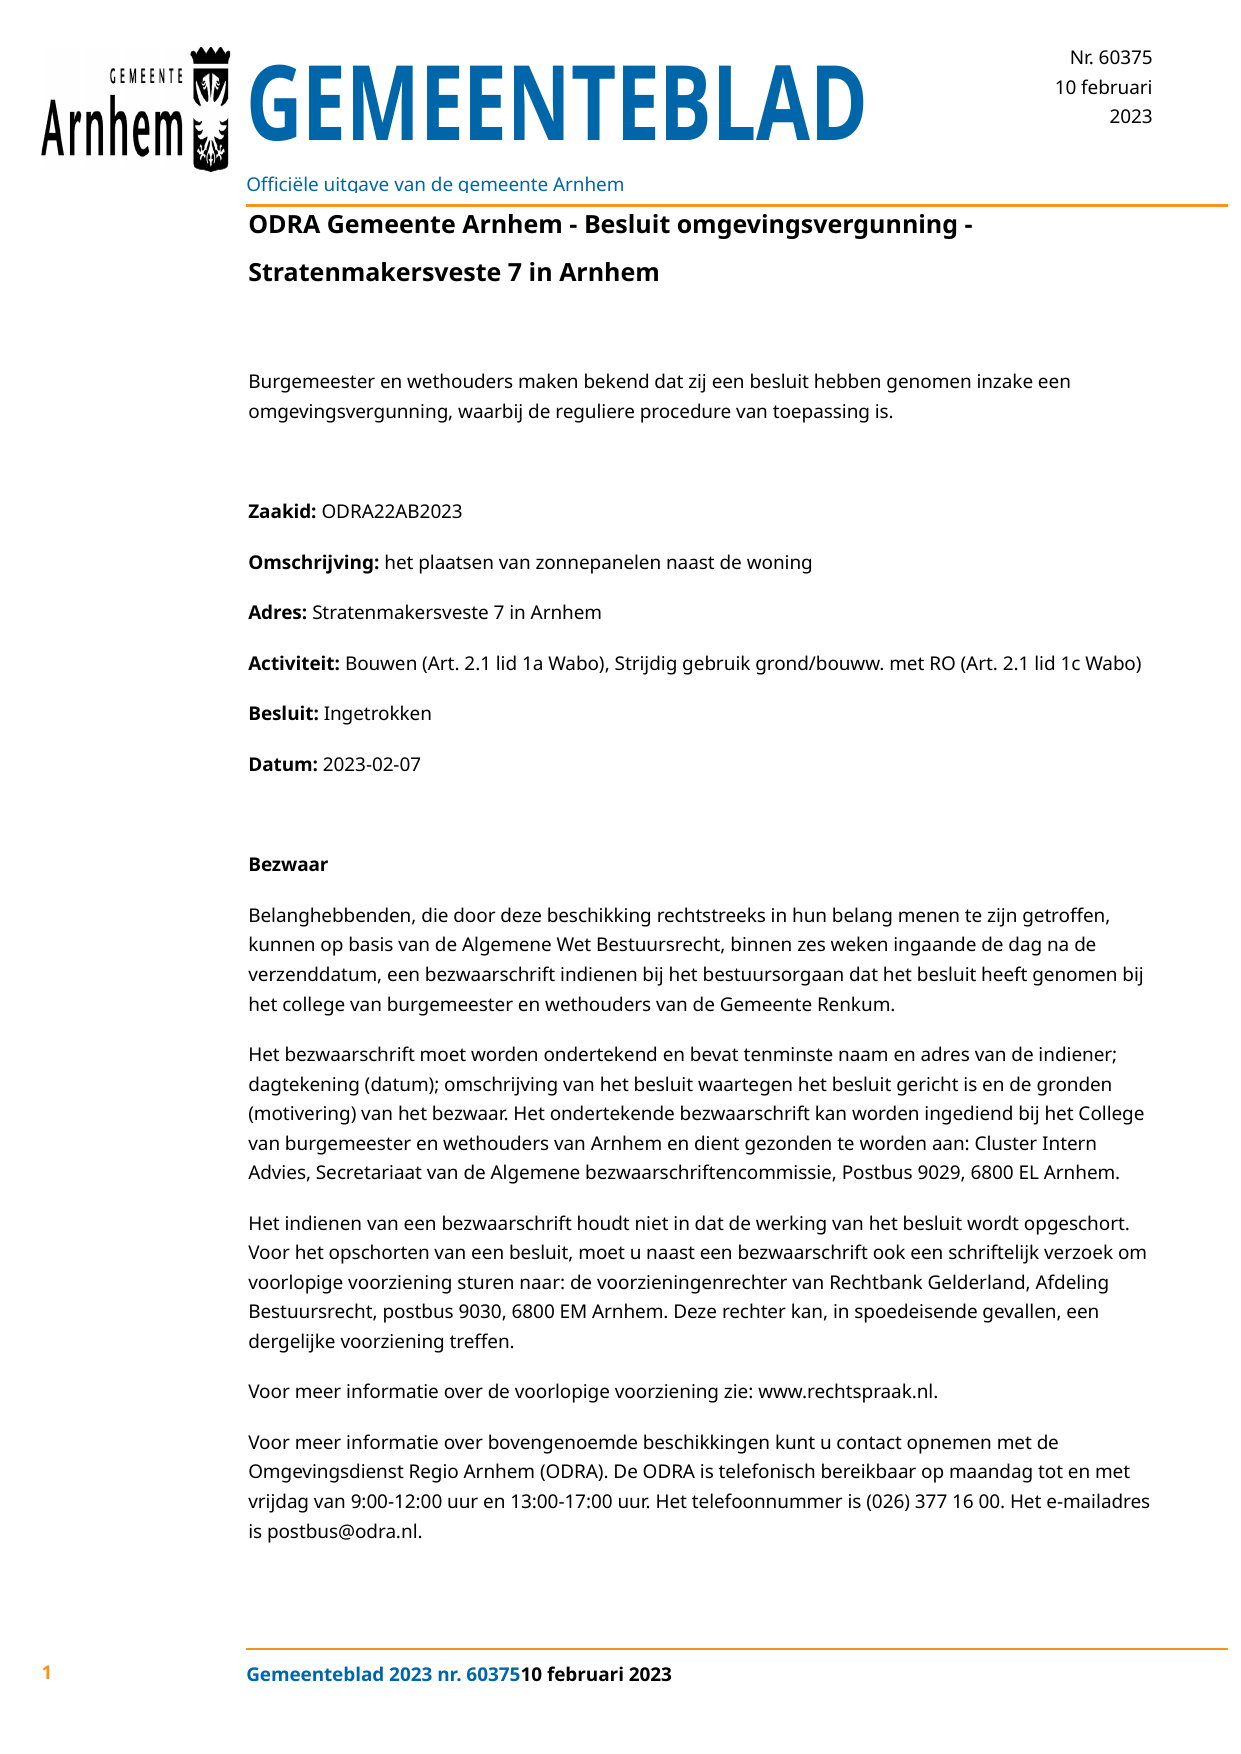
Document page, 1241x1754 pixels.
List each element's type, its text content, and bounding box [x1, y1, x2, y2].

picture [41, 47, 231, 172]
text Zaakid: ODRA22AB2023 [248, 499, 1152, 524]
text Activiteit: Bouwen (Art. 2.1 lid 1a Wabo), Strijdig gebruik grond/bouww. met RO (Art. 2.1 lid 1c Wabo) [248, 650, 1152, 676]
text Burgemeester en wethouders maken bekend dat zij een besluit hebben genomen inzake een omgevingsvergunning, waarbij de reguliere procedure van toepassing is. [248, 368, 1152, 424]
text Voor meer informatie over de voorlopige voorziening zie: www.rechtspraak.nl. [248, 1379, 1152, 1404]
text Omschrijving: het plaatsen van zonnepanelen naast de woning [248, 549, 1152, 575]
text Adres: Stratenmakersveste 7 in Arnhem [248, 599, 1152, 625]
text Voor meer informatie over bovengenoemde beschikkingen kunt u contact opnemen met de Omgevingsdienst Regio Arnhem (ODRA). De ODRA is telefonisch bereikbaar op maandag tot en met vrijdag van 9:00-12:00 uur en 13:00-17:00 uur. Het telefoonnummer is (026) 377 16 00. Het e-mailadres is postbus@odra.nl. [248, 1429, 1152, 1544]
text Bezwaar [248, 852, 1152, 877]
text ODRA Gemeente Arnhem - Besluit omgevingsvergunning - Stratenmakersveste 7 in Arnhem [248, 207, 1152, 288]
text Belanghebbenden, die door deze beschikking rechtstreeks in hun belang menen te zijn getroffen, kunnen op basis van de Algemene Wet Bestuursrecht, binnen zes weken ingaande de dag na de verzenddatum, een bezwaarschrift indienen bij het bestuursorgaan dat het besluit heeft genomen bij het college van burgemeester en wethouders van de Gemeente Renkum. [248, 902, 1152, 1017]
text Besluit: Ingetrokken [248, 700, 1152, 726]
text Datum: 2023-02-07 [248, 751, 1152, 777]
text Het indienen van een bezwaarschrift houdt niet in dat de werking van het besluit wordt opgeschort. Voor het opschorten van een besluit, moet u naast een bezwaarschrift ook een schriftelijk verzoek om voorlopige voorziening sturen naar: de voorzieningenrechter van Rechtbank Gelderland, Afdeling Bestuursrecht, postbus 9030, 6800 EM Arnhem. Deze rechter kan, in spoedeisende gevallen, een dergelijke voorziening treffen. [248, 1210, 1152, 1354]
text Het bezwaarschrift moet worden ondertekend en bevat tenminste naam en adres van de indiener; dagtekening (datum); omschrijving van het besluit waartegen het besluit gericht is en de gronden (motivering) van het bezwaar. Het ondertekende bezwaarschrift kan worden ingediend bij het College van burgemeester en wethouders van Arnhem en dient gezonden te worden aan: Cluster Intern Advies, Secretariaat van de Algemene bezwaarschriftencommissie, Postbus 9029, 6800 EL Arnhem. [248, 1041, 1152, 1185]
